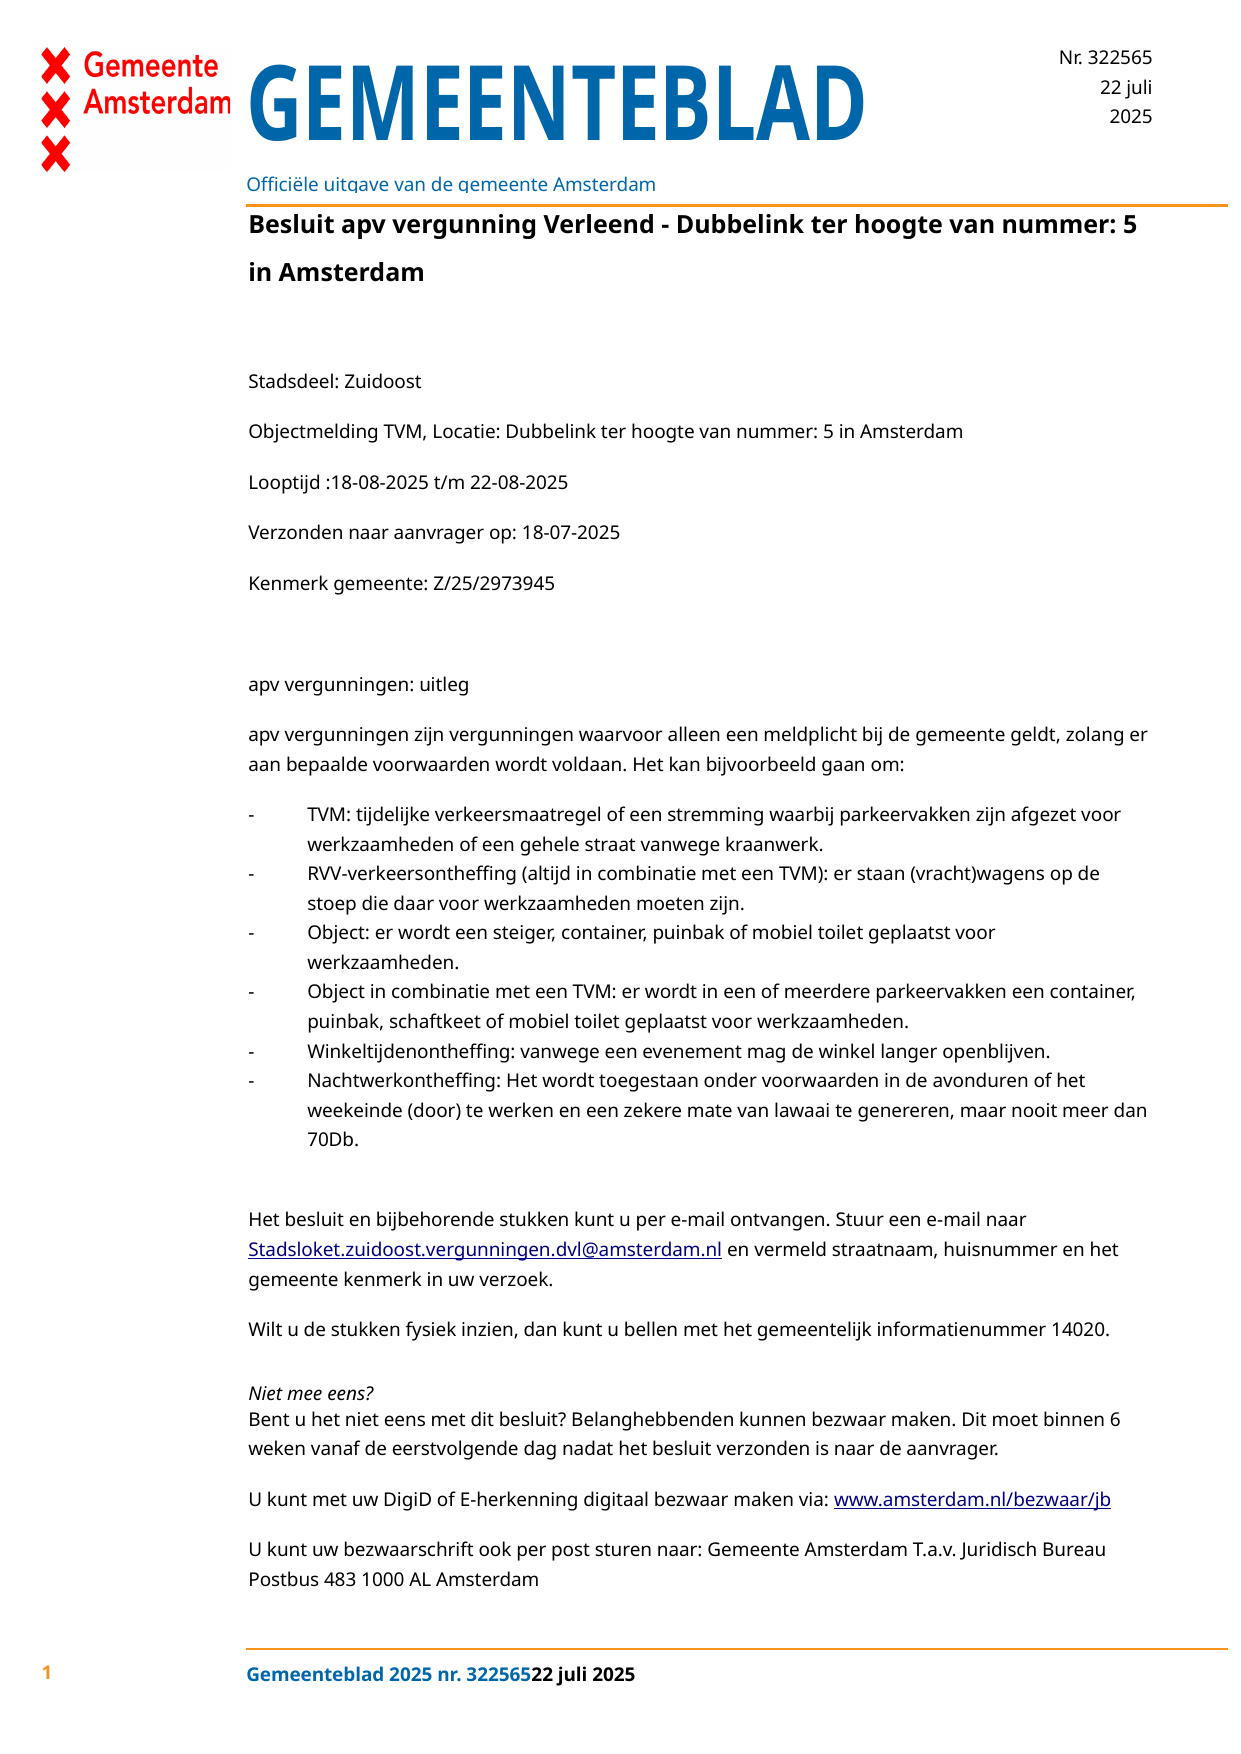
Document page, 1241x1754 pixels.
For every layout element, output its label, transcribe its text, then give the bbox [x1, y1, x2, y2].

text Stadsdeel: Zuidoost [248, 368, 1152, 394]
text Kenmerk gemeente: Z/25/2973945 [248, 570, 1152, 596]
text Verzonden naar aanvrager op: 18-07-2025 [248, 519, 1152, 545]
text Bent u het niet eens met dit besluit? Belanghebbenden kunnen bezwaar maken. Dit moet binnen 6 weken vanaf de eerstvolgende dag nadat het besluit verzonden is naar de aanvrager. [248, 1406, 1152, 1461]
text apv vergunningen: uitleg [248, 671, 1152, 697]
list Nachtwerkontheffing: Het wordt toegestaan onder voorwaarden in de avonduren of het weekeinde (door) te werken en een zekere mate van lawaai te genereren, maar nooit meer dan 70Db. [248, 1067, 1152, 1152]
list TVM: tijdelijke verkeersmaatregel of een stremming waarbij parkeervakken zijn afgezet voor werkzaamheden of een gehele straat vanwege kraanwerk. [248, 801, 1152, 857]
list Object: er wordt een steiger, container, puinbak of mobiel toilet geplaatst voor werkzaamheden. [248, 919, 1152, 975]
list Winkeltijdenontheffing: vanwege een evenement mag de winkel langer openblijven. [248, 1038, 1152, 1064]
text Objectmelding TVM, Locatie: Dubbelink ter hoogte van nummer: 5 in Amsterdam [248, 419, 1152, 444]
list Object in combinatie met een TVM: er wordt in een of meerdere parkeervakken een container, puinbak, schaftkeet of mobiel toilet geplaatst voor werkzaamheden. [248, 979, 1152, 1034]
text Het besluit en bijbehorende stukken kunt u per e-mail ontvangen. Stuur een e-mail naar Stadsloket.zuidoost.vergunningen.dvl@amsterdam.nl en vermeld straatnaam, huisnummer en het gemeente kenmerk in uw verzoek. [248, 1207, 1152, 1292]
text U kunt uw bezwaarschrift ook per post sturen naar: Gemeente Amsterdam T.a.v. Juridisch Bureau Postbus 483 1000 AL Amsterdam [248, 1536, 1152, 1592]
text Niet mee eens? [248, 1380, 1152, 1406]
text U kunt met uw DigiD of E-herkenning digitaal bezwaar maken via: www.amsterdam.nl/bezwaar/jb [248, 1486, 1152, 1512]
list RVV-verkeersontheffing (altijd in combinatie met een TVM): er staan (vracht)wagens op de stoep die daar voor werkzaamheden moeten zijn. [248, 860, 1152, 916]
text Wilt u de stukken fysiek inzien, dan kunt u bellen met het gemeentelijk informatienummer 14020. [248, 1316, 1152, 1342]
picture [41, 47, 231, 172]
text Besluit apv vergunning Verleend - Dubbelink ter hoogte van nummer: 5 in Amsterdam [248, 207, 1152, 288]
text Looptijd :18-08-2025 t/m 22-08-2025 [248, 469, 1152, 495]
text apv vergunningen zijn vergunningen waarvoor alleen een meldplicht bij de gemeente geldt, zolang er aan bepaalde voorwaarden wordt voldaan. Het kan bijvoorbeeld gaan om: [248, 721, 1152, 777]
